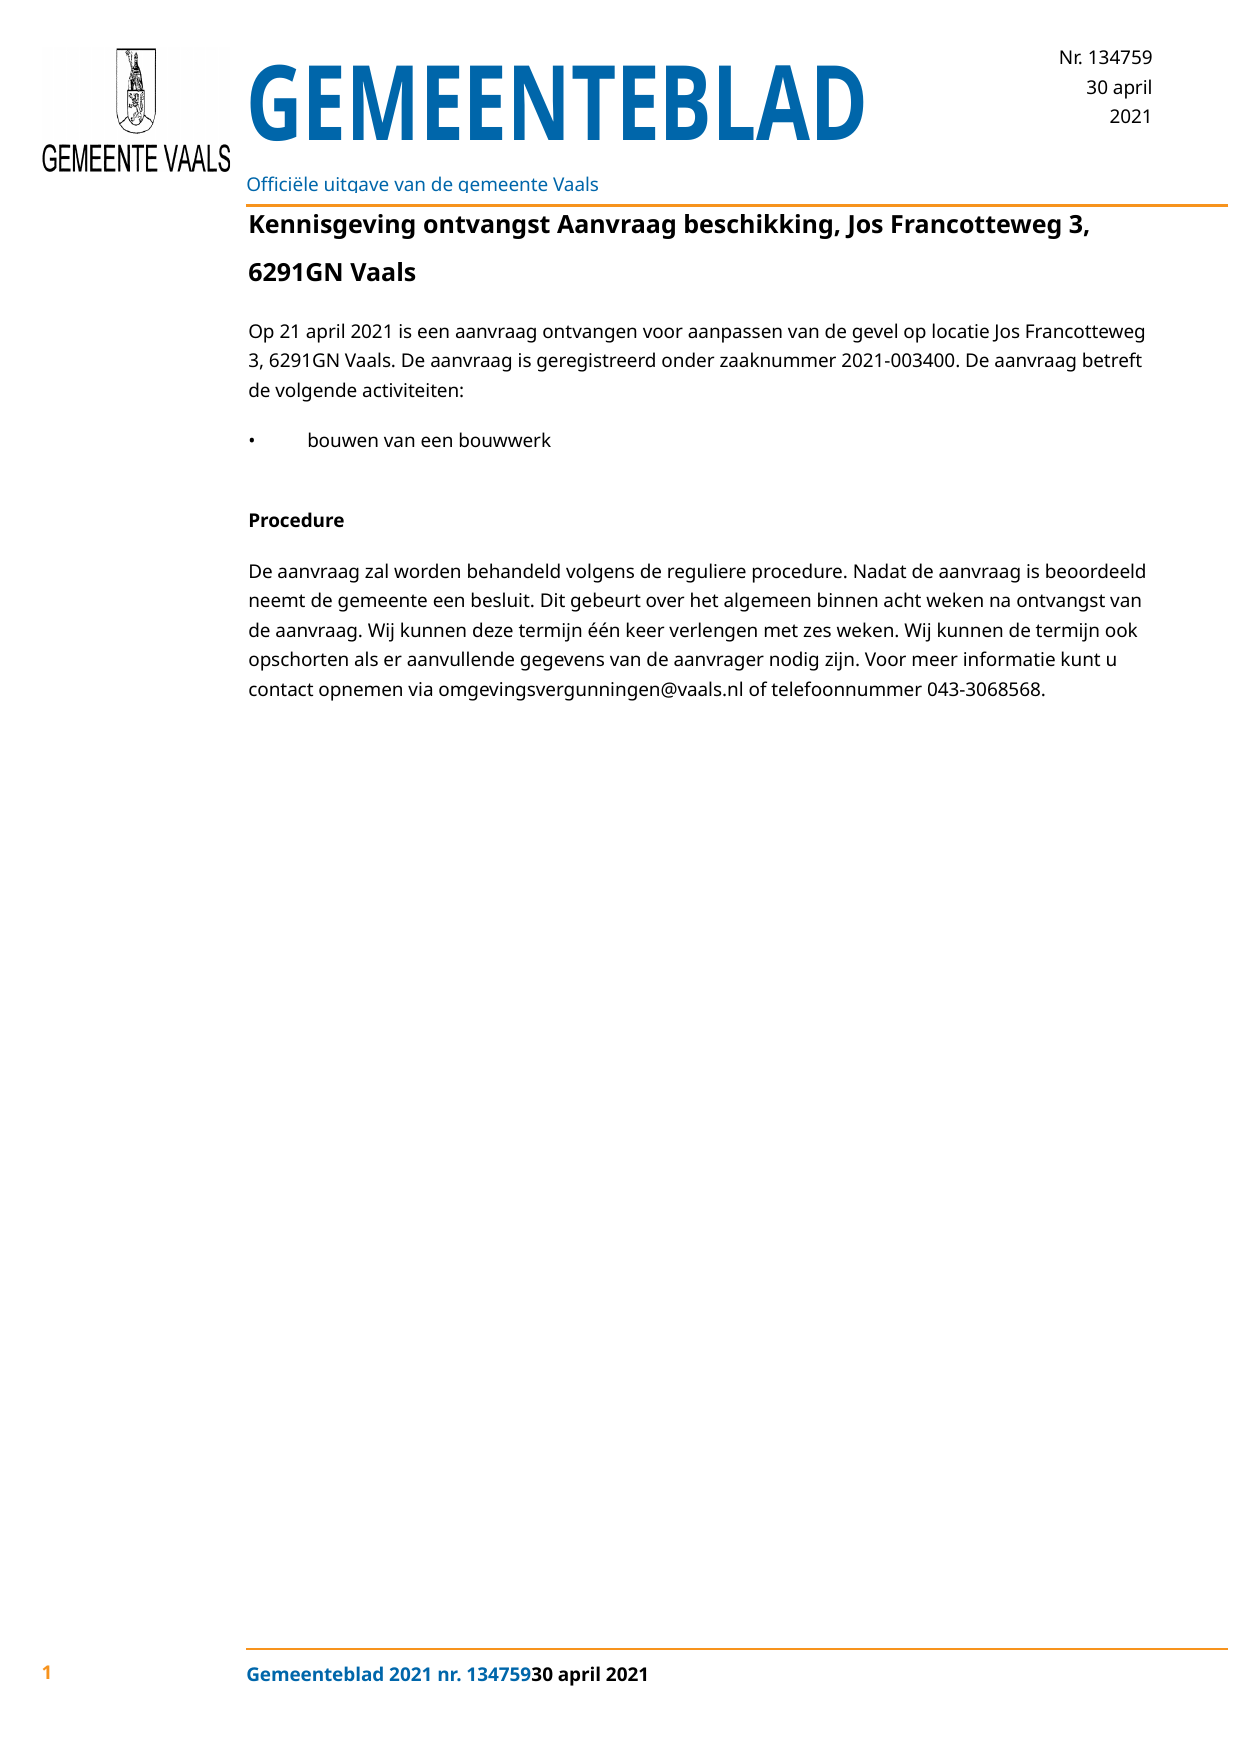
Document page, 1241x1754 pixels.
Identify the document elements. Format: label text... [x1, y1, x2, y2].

text Op 21 april 2021 is een aanvraag ontvangen voor aanpassen van de gevel op locatie Jos Francotteweg 3, 6291GN Vaals. De aanvraag is geregistreerd onder zaaknummer 2021-003400. De aanvraag betreft de volgende activiteiten: [248, 318, 1152, 403]
text De aanvraag zal worden behandeld volgens de reguliere procedure. Nadat de aanvraag is beoordeeld neemt de gemeente een besluit. Dit gebeurt over het algemeen binnen acht weken na ontvangst van de aanvraag. Wij kunnen deze termijn één keer verlengen met zes weken. Wij kunnen de termijn ook opschorten als er aanvullende gegevens van de aanvrager nodig zijn. Voor meer informatie kunt u contact opnemen via omgevingsvergunningen@vaals.nl of telefoonnummer 043-3068568. [248, 558, 1152, 702]
picture [41, 47, 231, 172]
text Kennisgeving ontvangst Aanvraag beschikking, Jos Francotteweg 3, 6291GN Vaals [248, 207, 1152, 288]
text Procedure [248, 507, 1152, 533]
list bouwen van een bouwwerk [248, 427, 1152, 453]
